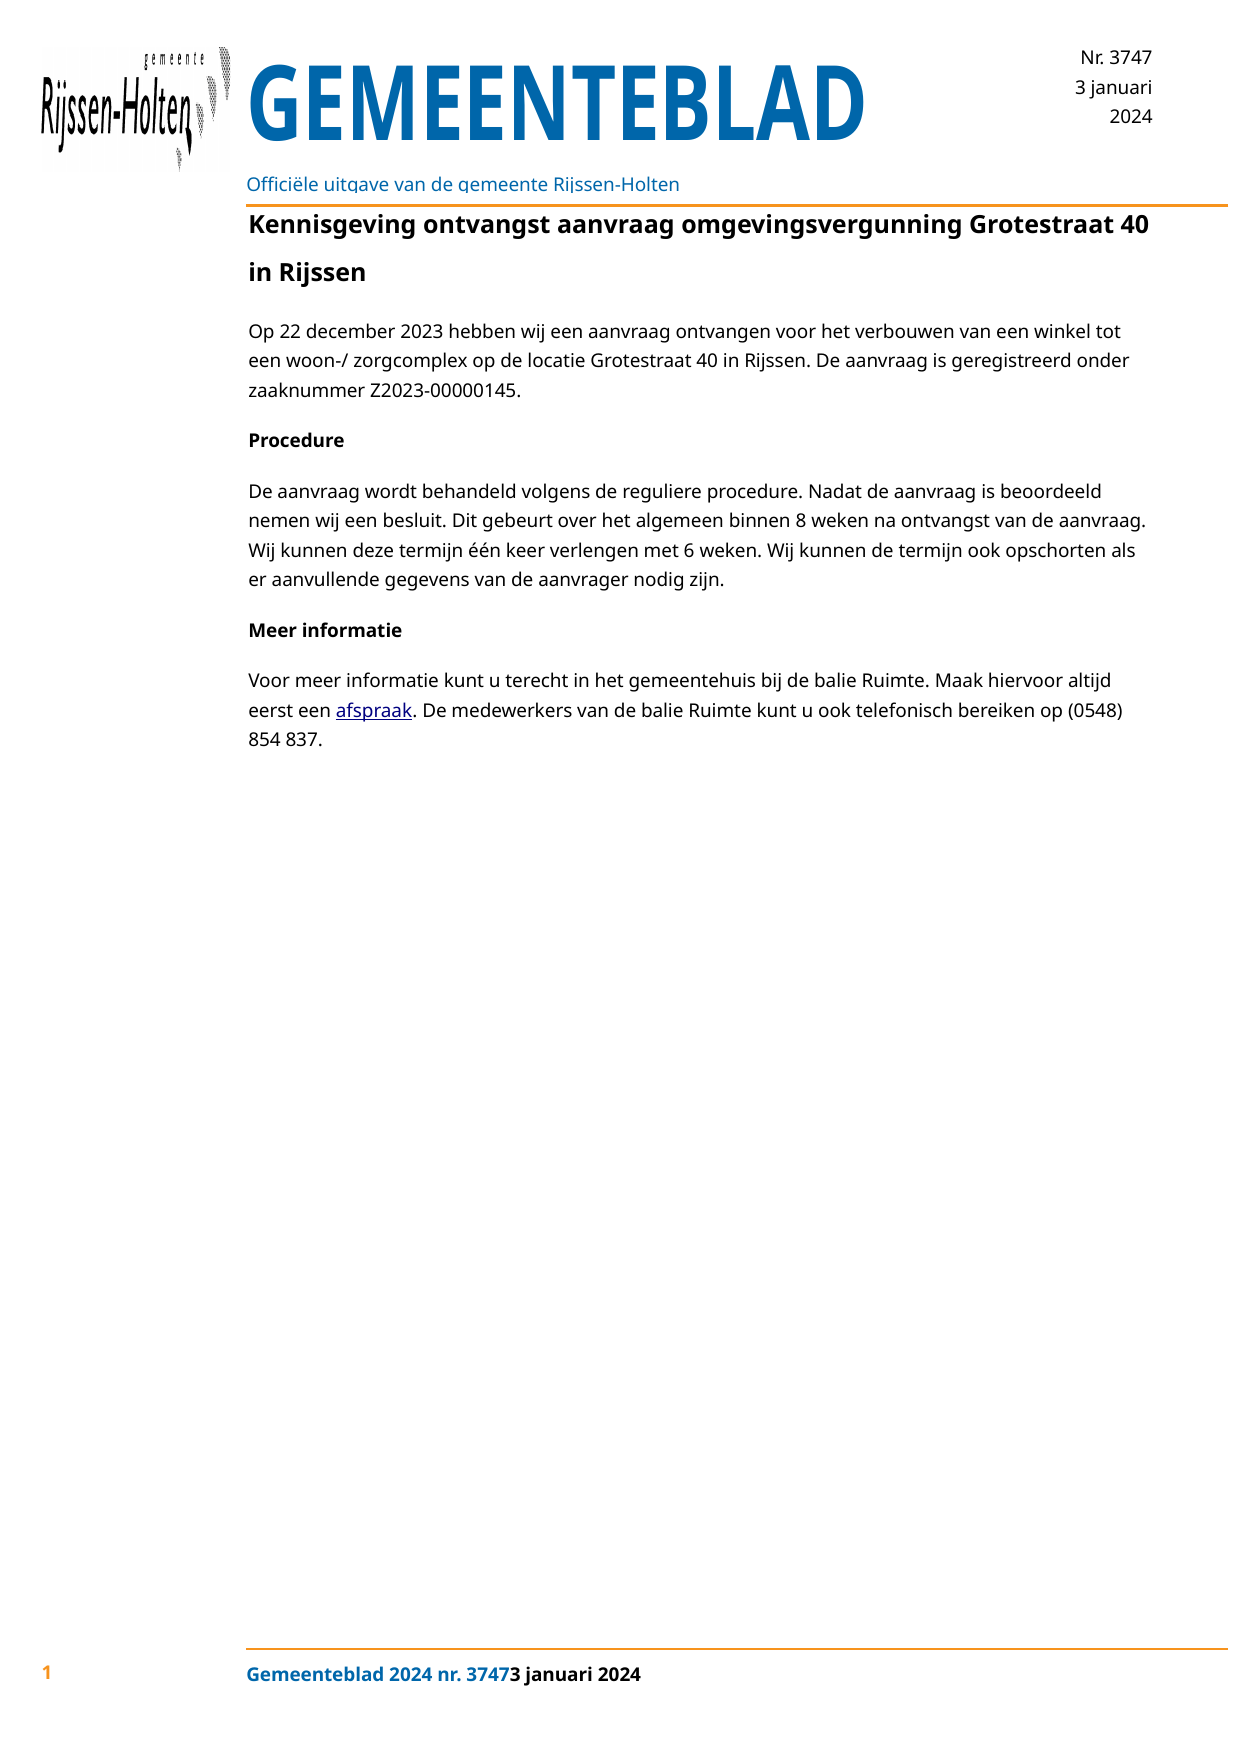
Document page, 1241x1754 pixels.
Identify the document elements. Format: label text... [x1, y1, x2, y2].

picture [41, 47, 231, 172]
text Meer informatie [248, 617, 1152, 643]
text Kennisgeving ontvangst aanvraag omgevingsvergunning Grotestraat 40 in Rijssen [248, 207, 1152, 288]
text De aanvraag wordt behandeld volgens de reguliere procedure. Nadat de aanvraag is beoordeeld nemen wij een besluit. Dit gebeurt over het algemeen binnen 8 weken na ontvangst van de aanvraag. Wij kunnen deze termijn één keer verlengen met 6 weken. Wij kunnen de termijn ook opschorten als er aanvullende gegevens van de aanvrager nodig zijn. [248, 478, 1152, 592]
text Procedure [248, 427, 1152, 453]
text Voor meer informatie kunt u terecht in het gemeentehuis bij de balie Ruimte. Maak hiervoor altijd eerst een afspraak. De medewerkers van de balie Ruimte kunt u ook telefonisch bereiken op (0548) 854 837. [248, 667, 1152, 752]
text Op 22 december 2023 hebben wij een aanvraag ontvangen voor het verbouwen van een winkel tot een woon-/ zorgcomplex op de locatie Grotestraat 40 in Rijssen. De aanvraag is geregistreerd onder zaaknummer Z2023-00000145. [248, 318, 1152, 403]
